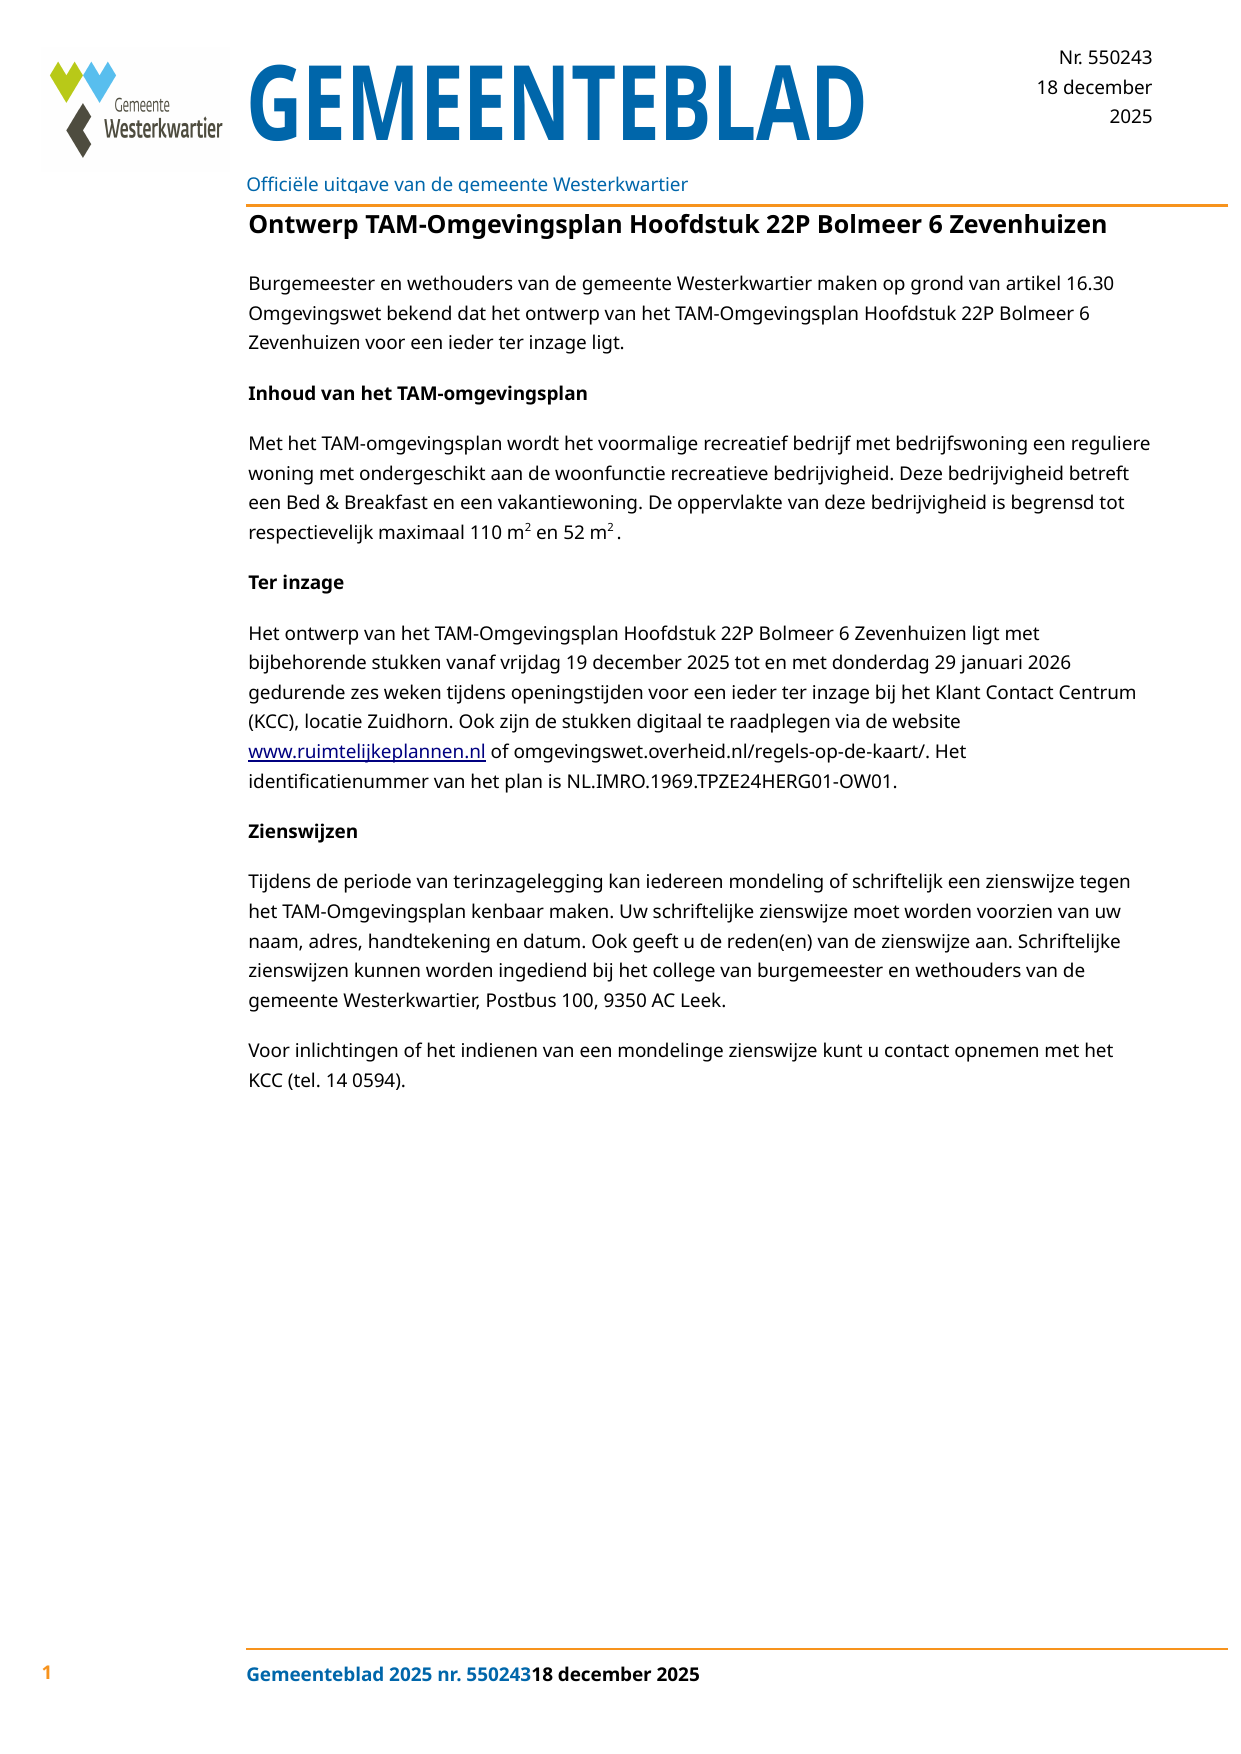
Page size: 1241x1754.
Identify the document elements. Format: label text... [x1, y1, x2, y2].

text Tijdens de periode van terinzagelegging kan iedereen mondeling of schriftelijk een zienswijze tegen het TAM-Omgevingsplan kenbaar maken. Uw schriftelijke zienswijze moet worden voorzien van uw naam, adres, handtekening en datum. Ook geeft u de reden(en) van de zienswijze aan. Schriftelijke zienswijzen kunnen worden ingediend bij het college van burgemeester en wethouders van de gemeente Westerkwartier, Postbus 100, 9350 AC Leek. [248, 869, 1152, 1013]
text Het ontwerp van het TAM-Omgevingsplan Hoofdstuk 22P Bolmeer 6 Zevenhuizen ligt met bijbehorende stukken vanaf vrijdag 19 december 2025 tot en met donderdag 29 januari 2026 gedurende zes weken tijdens openingstijden voor een ieder ter inzage bij het Klant Contact Centrum (KCC), locatie Zuidhorn. Ook zijn de stukken digitaal te raadplegen via de website www.ruimtelijkeplannen.nl of omgevingswet.overheid.nl/regels-op-de-kaart/. Het identificatienummer van het plan is NL.IMRO.1969.TPZE24HERG01-OW01. [248, 620, 1152, 793]
text Ontwerp TAM-Omgevingsplan Hoofdstuk 22P Bolmeer 6 Zevenhuizen [248, 207, 1152, 241]
picture [41, 47, 231, 172]
text Zienswijzen [248, 818, 1152, 844]
text Burgemeester en wethouders van de gemeente Westerkwartier maken op grond van artikel 16.30 Omgevingswet bekend dat het ontwerp van het TAM-Omgevingsplan Hoofdstuk 22P Bolmeer 6 Zevenhuizen voor een ieder ter inzage ligt. [248, 270, 1152, 355]
text Voor inlichtingen of het indienen van een mondelinge zienswijze kunt u contact opnemen met het KCC (tel. 14 0594). [248, 1037, 1152, 1093]
text Inhoud van het TAM-omgevingsplan [248, 380, 1152, 406]
text Ter inzage [248, 569, 1152, 595]
text Met het TAM-omgevingsplan wordt het voormalige recreatief bedrijf met bedrijfswoning een reguliere woning met ondergeschikt aan de woonfunctie recreatieve bedrijvigheid. Deze bedrijvigheid betreft een Bed & Breakfast en een vakantiewoning. De oppervlakte van deze bedrijvigheid is begrensd tot respectievelijk maximaal 110 m2 en 52 m2 . [248, 430, 1152, 545]
